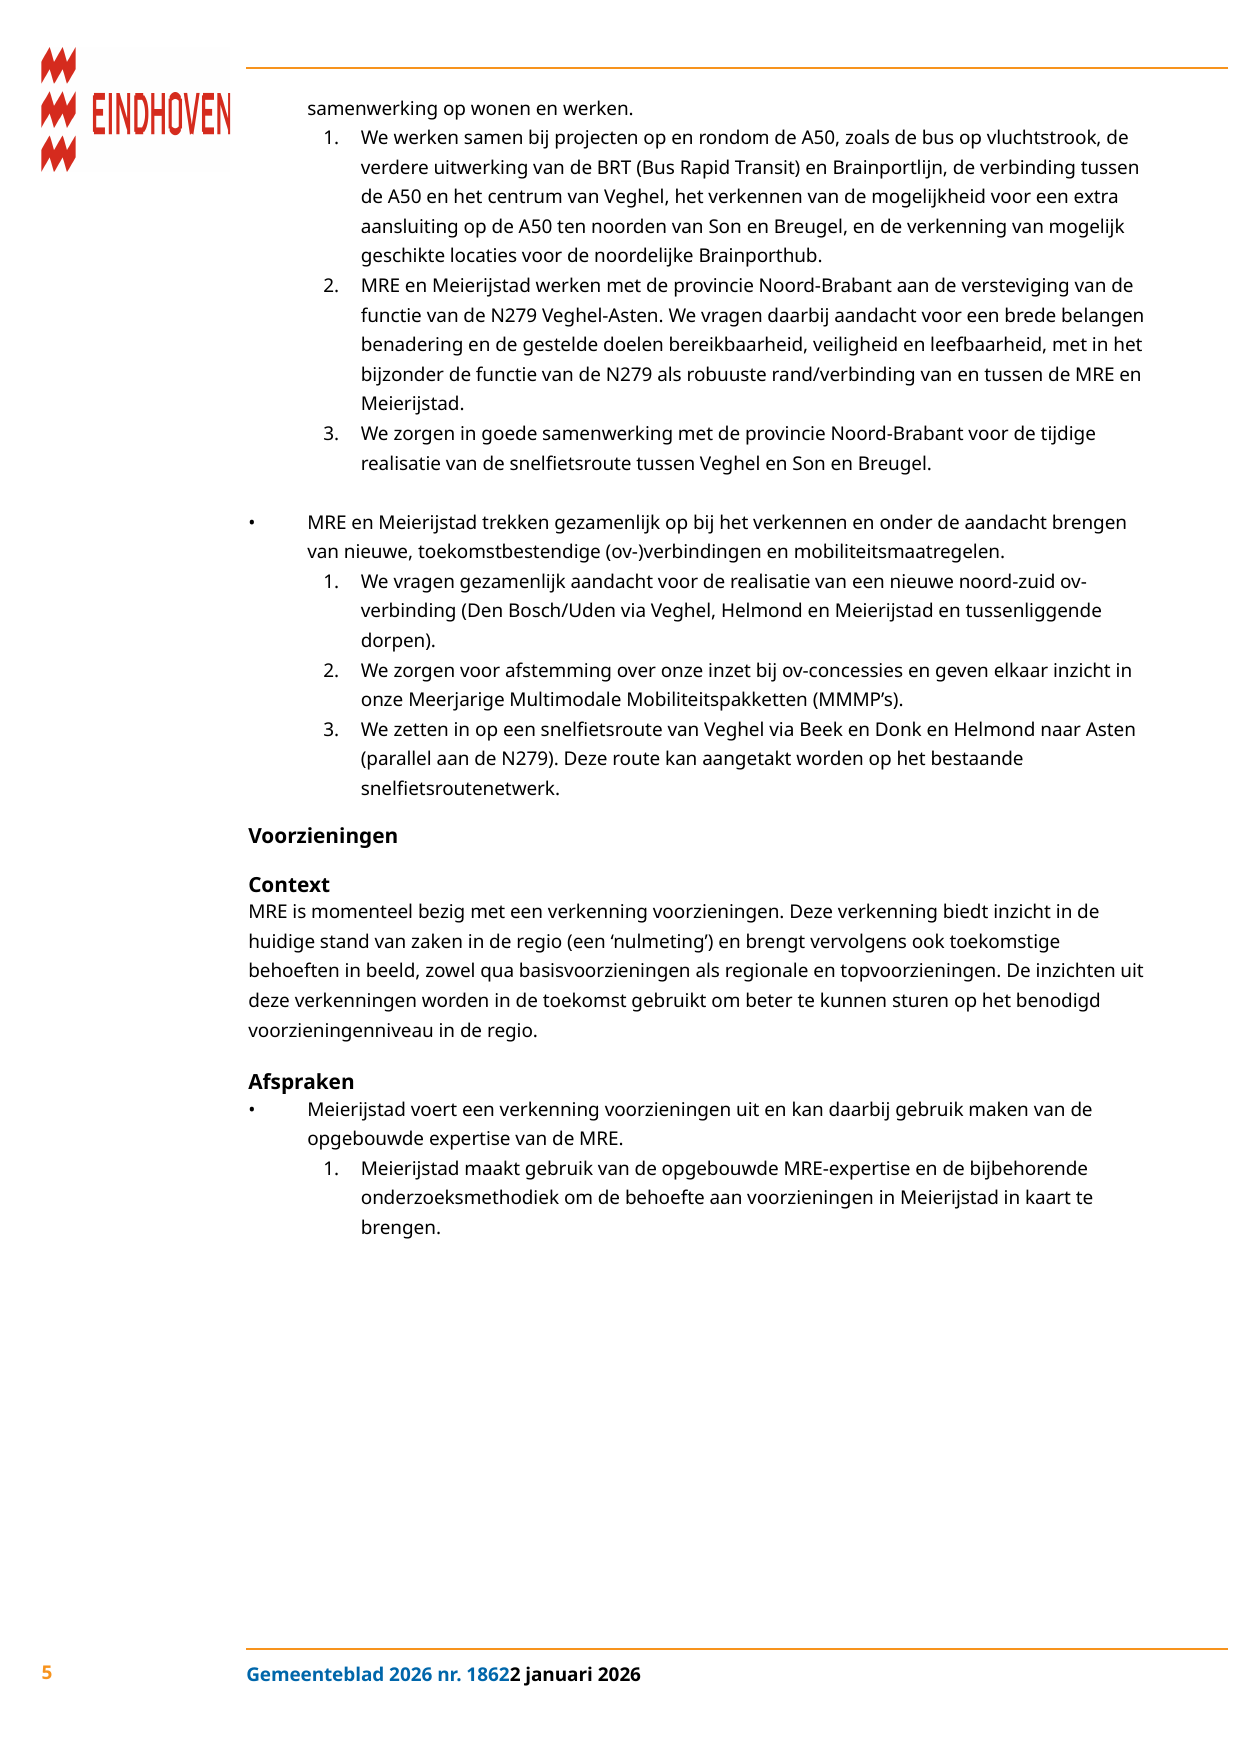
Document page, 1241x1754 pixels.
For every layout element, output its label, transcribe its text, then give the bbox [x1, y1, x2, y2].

text Afspraken [248, 1067, 1152, 1096]
list We zorgen in goede samenwerking met de provincie Noord-Brabant voor de tijdige realisatie van de snelfietsroute tussen Veghel en Son en Breugel. [323, 420, 1152, 476]
list We zorgen voor afstemming over onze inzet bij ov-concessies en geven elkaar inzicht in onze Meerjarige Multimodale Mobiliteitspakketten (MMMP’s). [323, 657, 1152, 712]
text Context [248, 870, 1152, 898]
picture [41, 47, 231, 172]
list Meierijstad voert een verkenning voorzieningen uit en kan daarbij gebruik maken van de opgebouwde expertise van de MRE. [248, 1096, 1152, 1151]
list MRE en Meierijstad trekken gezamenlijk op bij het verkennen en onder de aandacht brengen van nieuwe, toekomstbestendige (ov-)verbindingen en mobiliteitsmaatregelen. [248, 509, 1152, 564]
list We vragen gezamenlijk aandacht voor de realisatie van een nieuwe noord-zuid ov-verbinding (Den Bosch/Uden via Veghel, Helmond en Meierijstad en tussenliggende dorpen). [323, 568, 1152, 653]
list MRE en Meierijstad werken met de provincie Noord-Brabant aan de versteviging van de functie van de N279 Veghel-Asten. We vragen daarbij aandacht voor een brede belangen benadering en de gestelde doelen bereikbaarheid, veiligheid en leefbaarheid, met in het bijzonder de functie van de N279 als robuuste rand/verbinding van en tussen de MRE en Meierijstad. [323, 272, 1152, 416]
text MRE is momenteel bezig met een verkenning voorzieningen. Deze verkenning biedt inzicht in de huidige stand van zaken in de regio (een ‘nulmeting’) en brengt vervolgens ook toekomstige behoeften in beeld, zowel qua basisvoorzieningen als regionale en topvoorzieningen. De inzichten uit deze verkenningen worden in de toekomst gebruikt om beter te kunnen sturen op het benodigd voorzieningenniveau in de regio. [248, 898, 1152, 1043]
list We werken samen bij projecten op en rondom de A50, zoals de bus op vluchtstrook, de verdere uitwerking van de BRT (Bus Rapid Transit) en Brainportlijn, de verbinding tussen de A50 en het centrum van Veghel, het verkennen van de mogelijkheid voor een extra aansluiting op de A50 ten noorden van Son en Breugel, en de verkenning van mogelijk geschikte locaties voor de noordelijke Brainporthub. [323, 124, 1152, 268]
text Voorzieningen [248, 821, 1152, 849]
list We zetten in op een snelfietsroute van Veghel via Beek en Donk en Helmond naar Asten (parallel aan de N279). Deze route kan aangetakt worden op het bestaande snelfietsroutenetwerk. [323, 716, 1152, 801]
list samenwerking op wonen en werken. [248, 95, 1152, 121]
list Meierijstad maakt gebruik van de opgebouwde MRE-expertise en de bijbehorende onderzoeksmethodiek om de behoefte aan voorzieningen in Meierijstad in kaart te brengen. [323, 1155, 1152, 1240]
